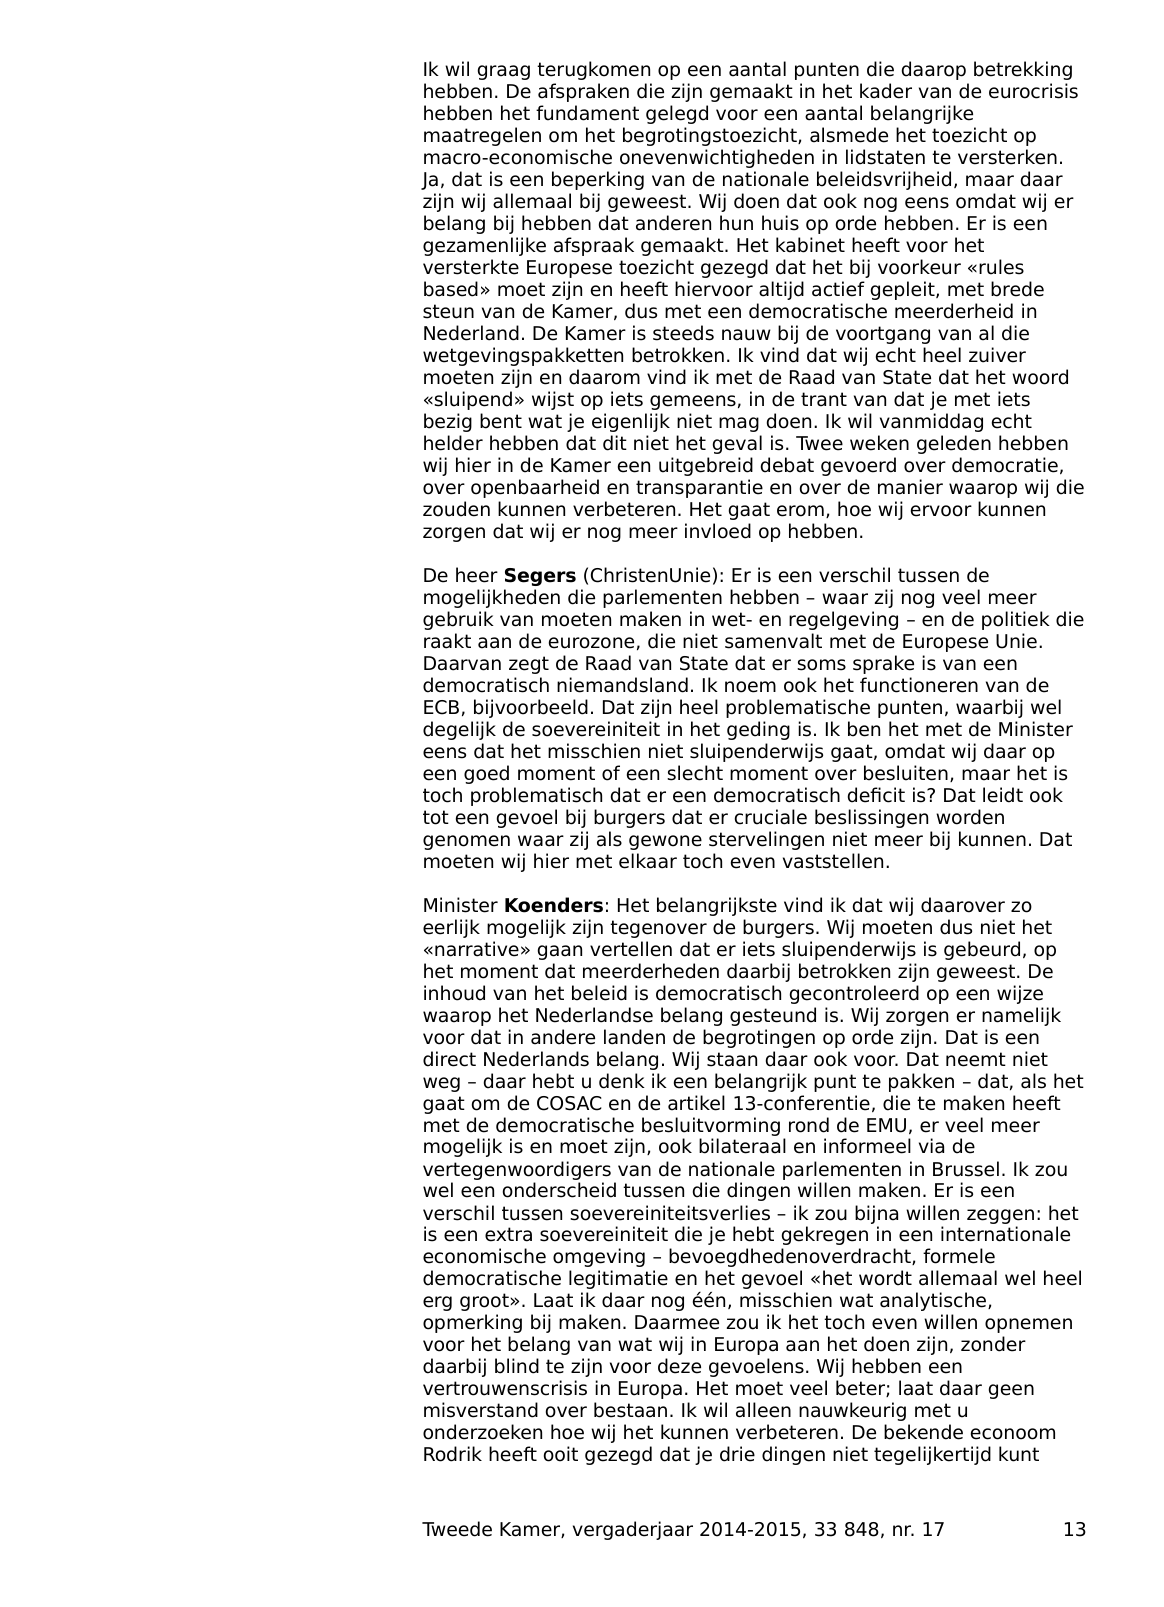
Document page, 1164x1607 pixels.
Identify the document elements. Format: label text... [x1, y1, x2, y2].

text Minister Koenders: Het belangrijkste vind ik dat wij daarover zo eerlijk mogelijk zijn tegenover de burgers. Wij moeten dus niet het «narrative» gaan vertellen dat er iets sluipenderwijs is gebeurd, op het moment dat meerderheden daarbij betrokken zijn geweest. De inhoud van het beleid is democratisch gecontroleerd op een wijze waarop het Nederlandse belang gesteund is. Wij zorgen er namelijk voor dat in andere landen de begrotingen op orde zijn. Dat is een direct Nederlands belang. Wij staan daar ook voor. Dat neemt niet weg – daar hebt u denk ik een belangrijk punt te pakken – dat, als het gaat om de COSAC en de artikel 13-conferentie, die te maken heeft met de democratische besluitvorming rond de EMU, er veel meer mogelijk is en moet zijn, ook bilateraal en informeel via de vertegenwoordigers van de nationale parlementen in Brussel. Ik zou wel een onderscheid tussen die dingen willen maken. Er is een verschil tussen soevereiniteitsverlies – ik zou bijna willen zeggen: het is een extra soevereiniteit die je hebt gekregen in een internationale economische omgeving – bevoegdhedenoverdracht, formele democratische legitimatie en het gevoel «het wordt allemaal wel heel erg groot». Laat ik daar nog één, misschien wat analytische, opmerking bij maken. Daarmee zou ik het toch even willen opnemen voor het belang van wat wij in Europa aan het doen zijn, zonder daarbij blind te zijn voor deze gevoelens. Wij hebben een vertrouwenscrisis in Europa. Het moet veel beter; laat daar geen misverstand over bestaan. Ik wil alleen nauwkeurig met u onderzoeken hoe wij het kunnen verbeteren. De bekende econoom Rodrik heeft ooit gezegd dat je drie dingen niet tegelijkertijd kunt [422, 895, 1087, 1466]
text De heer Segers (ChristenUnie): Er is een verschil tussen de mogelijkheden die parlementen hebben – waar zij nog veel meer gebruik van moeten maken in wet- en regelgeving – en de politiek die raakt aan de eurozone, die niet samenvalt met de Europese Unie. Daarvan zegt de Raad van State dat er soms sprake is van een democratisch niemandsland. Ik noem ook het functioneren van de ECB, bijvoorbeeld. Dat zijn heel problematische punten, waarbij wel degelijk de soevereiniteit in het geding is. Ik ben het met de Minister eens dat het misschien niet sluipenderwijs gaat, omdat wij daar op een goed moment of een slecht moment over besluiten, maar het is toch problematisch dat er een democratisch deficit is? Dat leidt ook tot een gevoel bij burgers dat er cruciale beslissingen worden genomen waar zij als gewone stervelingen niet meer bij kunnen. Dat moeten wij hier met elkaar toch even vaststellen. [422, 565, 1087, 872]
text Ik wil graag terugkomen op een aantal punten die daarop betrekking hebben. De afspraken die zijn gemaakt in het kader van de eurocrisis hebben het fundament gelegd voor een aantal belangrijke maatregelen om het begrotingstoezicht, alsmede het toezicht op macro-economische onevenwichtigheden in lidstaten te versterken. Ja, dat is een beperking van de nationale beleidsvrijheid, maar daar zijn wij allemaal bij geweest. Wij doen dat ook nog eens omdat wij er belang bij hebben dat anderen hun huis op orde hebben. Er is een gezamenlijke afspraak gemaakt. Het kabinet heeft voor het versterkte Europese toezicht gezegd dat het bij voorkeur «rules based» moet zijn en heeft hiervoor altijd actief gepleit, met brede steun van de Kamer, dus met een democratische meerderheid in Nederland. De Kamer is steeds nauw bij de voortgang van al die wetgevingspakketten betrokken. Ik vind dat wij echt heel zuiver moeten zijn en daarom vind ik met de Raad van State dat het woord «sluipend» wijst op iets gemeens, in de trant van dat je met iets bezig bent wat je eigenlijk niet mag doen. Ik wil vanmiddag echt helder hebben dat dit niet het geval is. Twee weken geleden hebben wij hier in de Kamer een uitgebreid debat gevoerd over democratie, over openbaarheid en transparantie en over de manier waarop wij die zouden kunnen verbeteren. Het gaat erom, hoe wij ervoor kunnen zorgen dat wij er nog meer invloed op hebben. [422, 59, 1087, 543]
